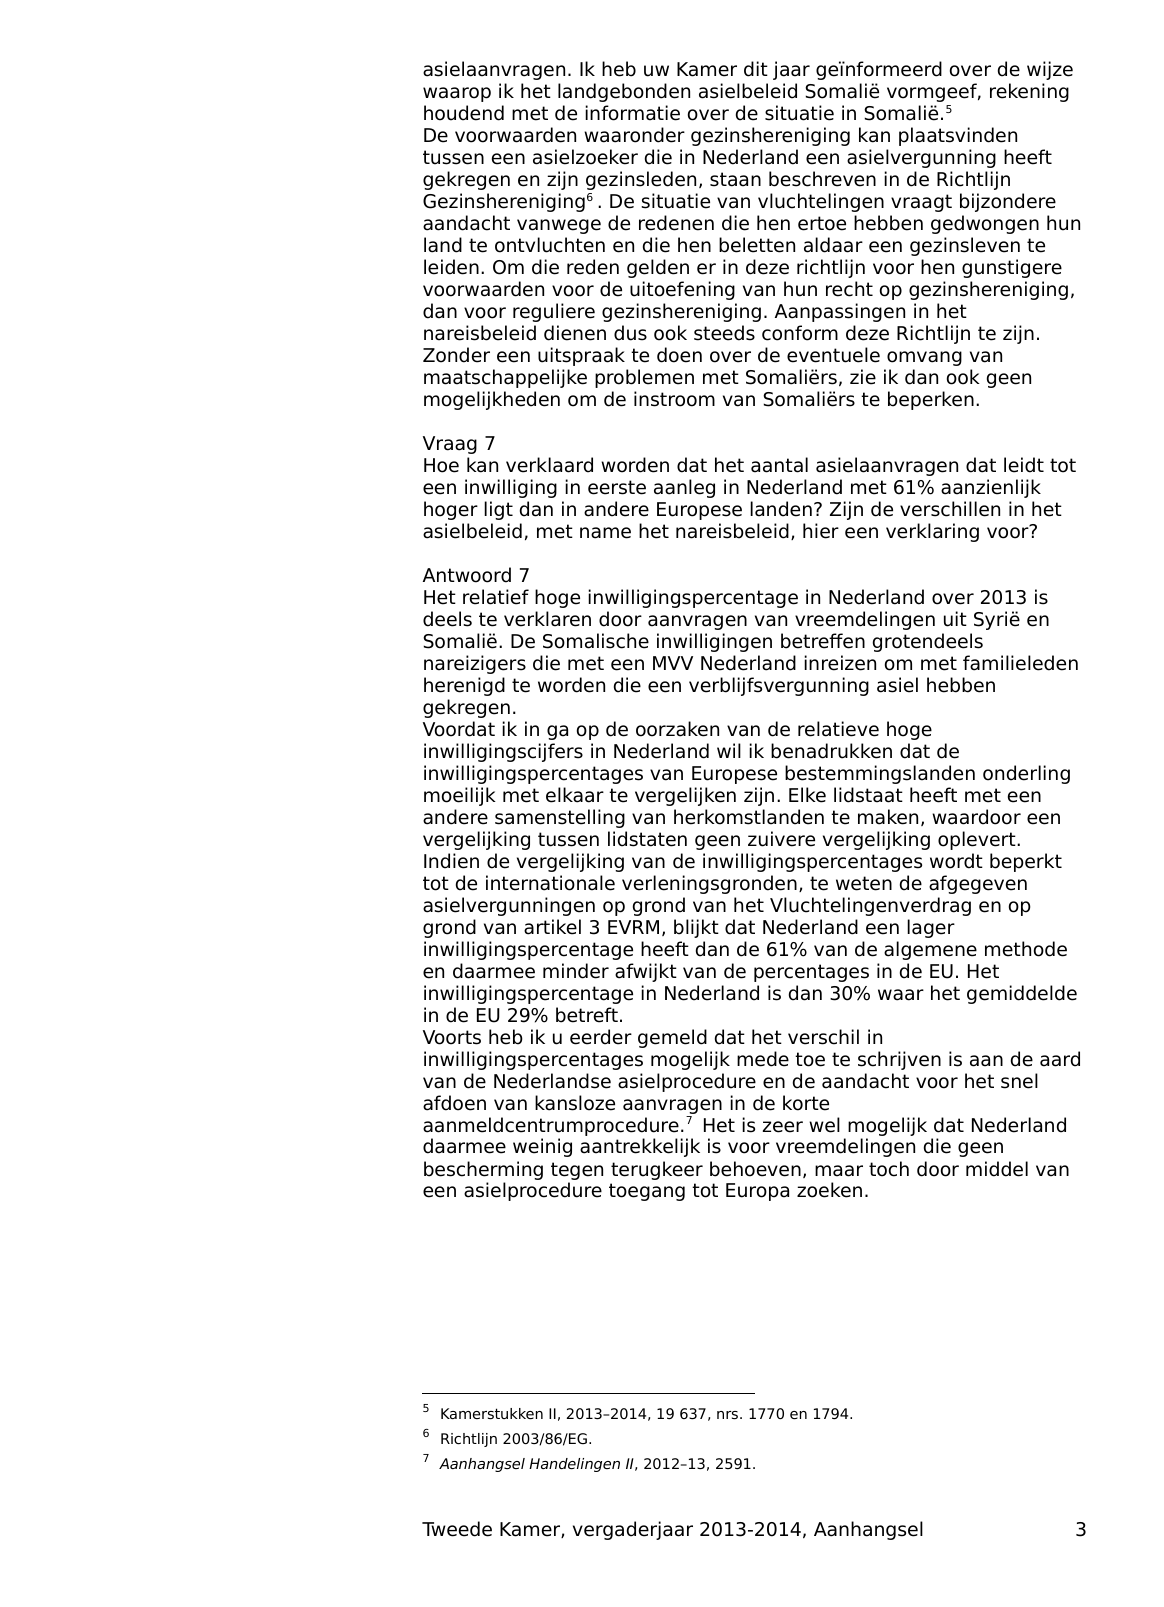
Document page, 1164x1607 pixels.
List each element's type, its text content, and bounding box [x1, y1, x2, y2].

text Zonder een uitspraak te doen over de eventuele omvang van maatschappelijke problemen met Somaliërs, zie ik dan ook geen mogelijkheden om de instroom van Somaliërs te beperken. [422, 345, 1087, 411]
text Indien de vergelijking van de inwilligingspercentages wordt beperkt tot de internationale verleningsgronden, te weten de afgegeven asielvergunningen op grond van het Vluchtelingenverdrag en op grond van artikel 3 EVRM, blijkt dat Nederland een lager inwilligingspercentage heeft dan de 61% van de algemene methode en daarmee minder afwijkt van de percentages in de EU. Het inwilligingspercentage in Nederland is dan 30% waar het gemiddelde in de EU 29% betreft. [422, 851, 1087, 1027]
text Voorts heb ik u eerder gemeld dat het verschil in inwilligingspercentages mogelijk mede toe te schrijven is aan de aard van de Nederlandse asielprocedure en de aandacht voor het snel afdoen van kansloze aanvragen in de korte aanmeldcentrumprocedure. Het is zeer wel mogelijk dat Nederland daarmee weinig aantrekkelijk is voor vreemdelingen die geen bescherming tegen terugkeer behoeven, maar toch door middel van een asielprocedure toegang tot Europa zoeken. [422, 1027, 1087, 1202]
text Aanhangsel Handelingen II, 2012–13, 2591. [422, 1452, 1087, 1474]
text Antwoord 7 [422, 565, 1087, 587]
text Richtlijn 2003/86/EG. [422, 1427, 1087, 1449]
text asielaanvragen. Ik heb uw Kamer dit jaar geïnformeerd over de wijze waarop ik het landgebonden asielbeleid Somalië vormgeef, rekening houdend met de informatie over de situatie in Somalië. [422, 59, 1087, 125]
text Vraag 7 [422, 433, 1087, 455]
text Kamerstukken II, 2013–2014, 19 637, nrs. 1770 en 1794. [422, 1402, 1087, 1424]
text De voorwaarden waaronder gezinshereniging kan plaatsvinden tussen een asielzoeker die in Nederland een asielvergunning heeft gekregen en zijn gezinsleden, staan beschreven in de Richtlijn Gezinshereniging. De situatie van vluchtelingen vraagt bijzondere aandacht vanwege de redenen die hen ertoe hebben gedwongen hun land te ontvluchten en die hen beletten aldaar een gezinsleven te leiden. Om die reden gelden er in deze richtlijn voor hen gunstigere voorwaarden voor de uitoefening van hun recht op gezinshereniging, dan voor reguliere gezinshereniging. Aanpassingen in het nareisbeleid dienen dus ook steeds conform deze Richtlijn te zijn. [422, 125, 1087, 345]
text Het relatief hoge inwilligingspercentage in Nederland over 2013 is deels te verklaren door aanvragen van vreemdelingen uit Syrië en Somalië. De Somalische inwilligingen betreffen grotendeels nareizigers die met een MVV Nederland inreizen om met familieleden herenigd te worden die een verblijfsvergunning asiel hebben gekregen. [422, 587, 1087, 719]
text Hoe kan verklaard worden dat het aantal asielaanvragen dat leidt tot een inwilliging in eerste aanleg in Nederland met 61% aanzienlijk hoger ligt dan in andere Europese landen? Zijn de verschillen in het asielbeleid, met name het nareisbeleid, hier een verklaring voor? [422, 455, 1087, 543]
text Voordat ik in ga op de oorzaken van de relatieve hoge inwilligingscijfers in Nederland wil ik benadrukken dat de inwilligingspercentages van Europese bestemmingslanden onderling moeilijk met elkaar te vergelijken zijn. Elke lidstaat heeft met een andere samenstelling van herkomstlanden te maken, waardoor een vergelijking tussen lidstaten geen zuivere vergelijking oplevert. [422, 719, 1087, 851]
